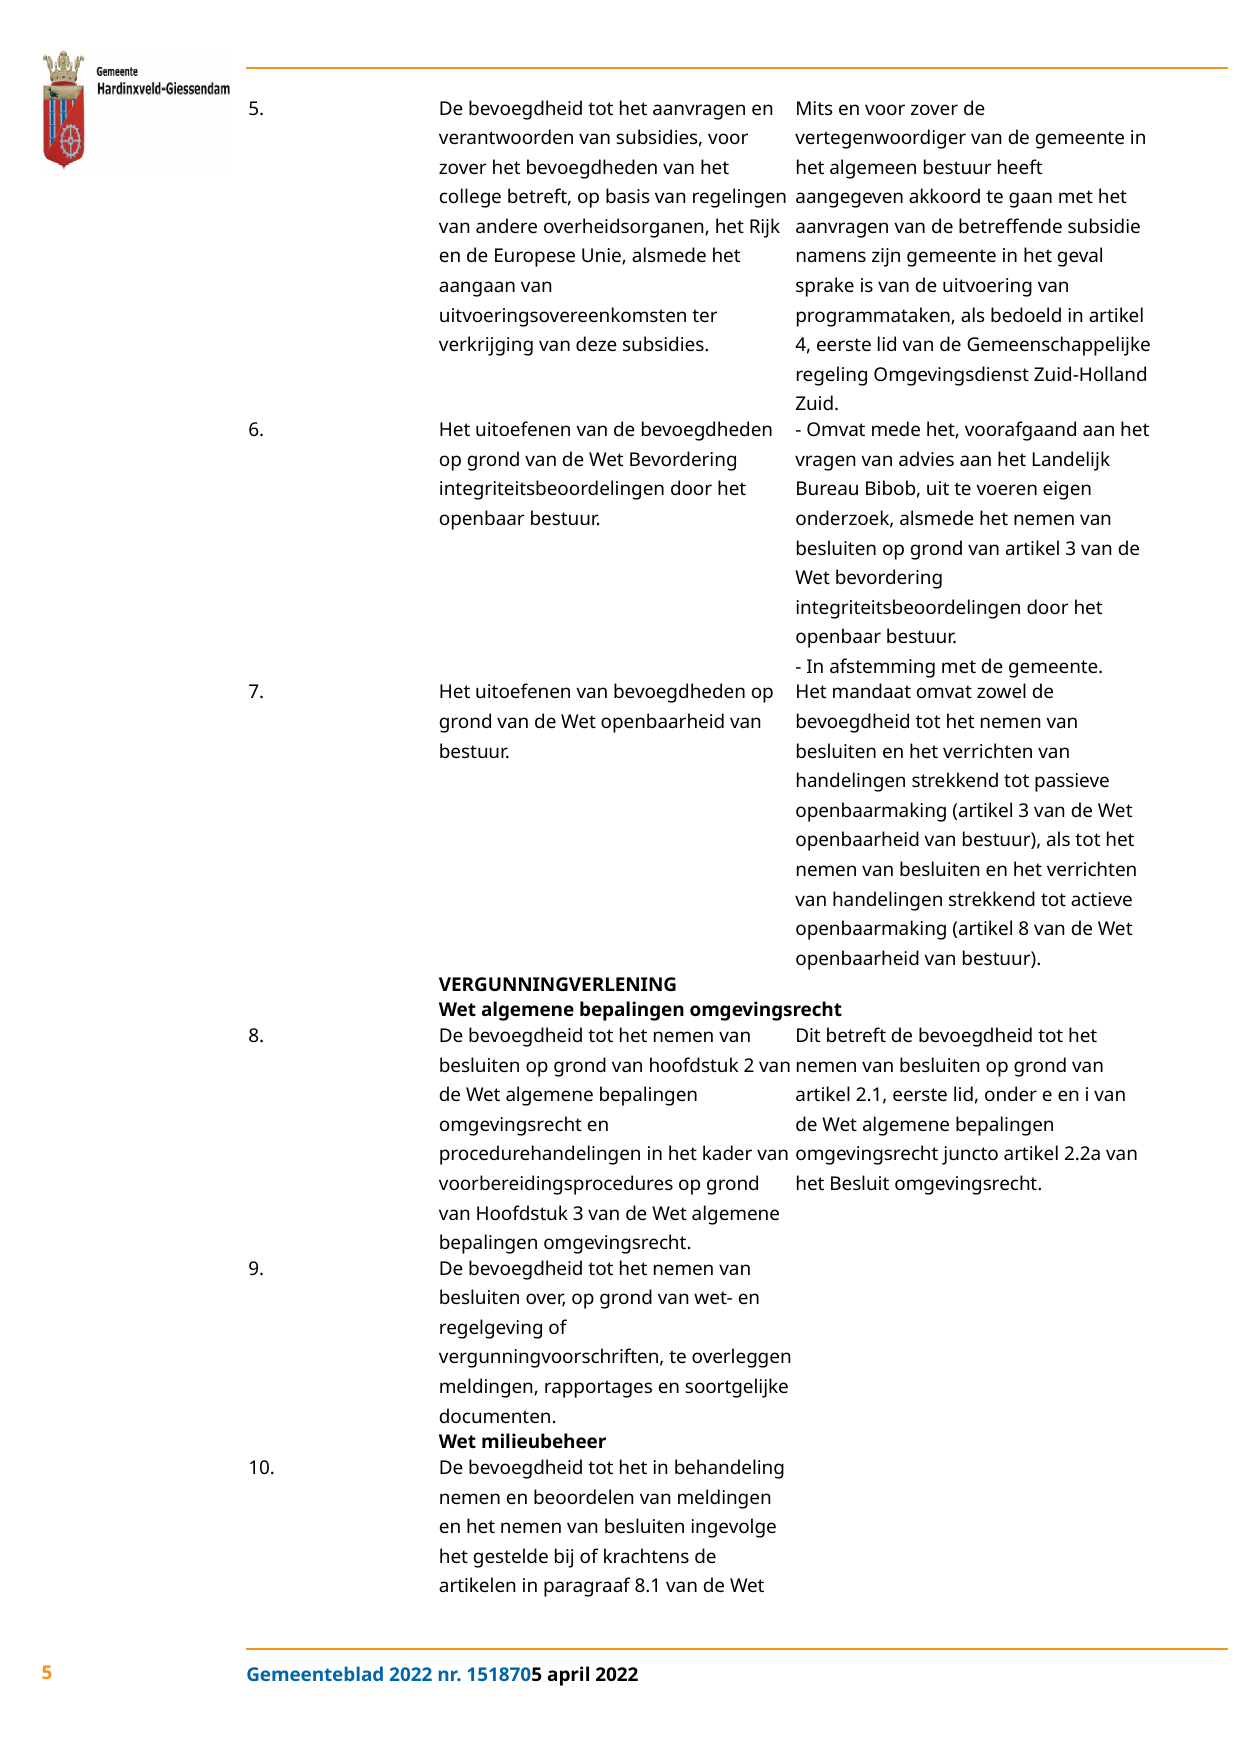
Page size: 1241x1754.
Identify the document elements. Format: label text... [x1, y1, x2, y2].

table_cell Mits en voor zover de vertegenwoordiger van de gemeente in het algemeen bestuur heeft aangegeven akkoord te gaan met het aanvragen van de betreffende subsidie namens zijn gemeente in het geval sprake is van de uitvoering van programmataken, als bedoeld in artikel 4, eerste lid van de Gemeenschappelijke regeling Omgevingsdienst Zuid-Holland Zuid. [795, 95, 1152, 416]
table_cell 6. [248, 416, 439, 679]
table_cell [248, 971, 439, 996]
table_cell Wet milieubeheer [439, 1429, 1152, 1454]
table_cell - Omvat mede het, voorafgaand aan het vragen van advies aan het Landelijk Bureau Bibob, uit te voeren eigen onderzoek, alsmede het nemen van besluiten op grond van artikel 3 van de Wet bevordering integriteitsbeoordelingen door het openbaar bestuur. - In afstemming met de gemeente. [795, 416, 1152, 679]
table_cell De bevoegdheid tot het aanvragen en verantwoorden van subsidies, voor zover het bevoegdheden van het college betreft, op basis van regelingen van andere overheidsorganen, het Rijk en de Europese Unie, alsmede het aangaan van uitvoeringsovereenkomsten ter verkrijging van deze subsidies. [439, 95, 795, 416]
table_cell 5. [248, 95, 439, 416]
table_cell Het uitoefenen van bevoegdheden op grond van de Wet openbaarheid van bestuur. [439, 679, 795, 971]
table_cell De bevoegdheid tot het in behandeling nemen en beoordelen van meldingen en het nemen van besluiten ingevolge het gestelde bij of krachtens de artikelen in paragraaf 8.1 van de Wet [439, 1454, 795, 1598]
table_cell [795, 1255, 1152, 1429]
picture [41, 47, 231, 172]
table_cell Het mandaat omvat zowel de bevoegdheid tot het nemen van besluiten en het verrichten van handelingen strekkend tot passieve openbaarmaking (artikel 3 van de Wet openbaarheid van bestuur), als tot het nemen van besluiten en het verrichten van handelingen strekkend tot actieve openbaarmaking (artikel 8 van de Wet openbaarheid van bestuur). [795, 679, 1152, 971]
table_cell 10. [248, 1454, 439, 1598]
table_cell [248, 996, 439, 1022]
table_cell 7. [248, 679, 439, 971]
table_cell Wet algemene bepalingen omgevingsrecht [439, 996, 1152, 1022]
table_cell Het uitoefenen van de bevoegdheden op grond van de Wet Bevordering integriteitsbeoordelingen door het openbaar bestuur. [439, 416, 795, 679]
table_cell Dit betreft de bevoegdheid tot het nemen van besluiten op grond van artikel 2.1, eerste lid, onder e en i van de Wet algemene bepalingen omgevingsrecht juncto artikel 2.2a van het Besluit omgevingsrecht. [795, 1022, 1152, 1255]
table_cell [248, 1429, 439, 1454]
table_cell De bevoegdheid tot het nemen van besluiten op grond van hoofdstuk 2 van de Wet algemene bepalingen omgevingsrecht en procedurehandelingen in het kader van voorbereidingsprocedures op grond van Hoofdstuk 3 van de Wet algemene bepalingen omgevingsrecht. [439, 1022, 795, 1255]
table_cell [795, 1454, 1152, 1598]
table_cell 9. [248, 1255, 439, 1429]
table_cell De bevoegdheid tot het nemen van besluiten over, op grond van wet- en regelgeving of vergunningvoorschriften, te overleggen meldingen, rapportages en soortgelijke documenten. [439, 1255, 795, 1429]
table_cell VERGUNNINGVERLENING [439, 971, 1152, 996]
table_cell 8. [248, 1022, 439, 1255]
